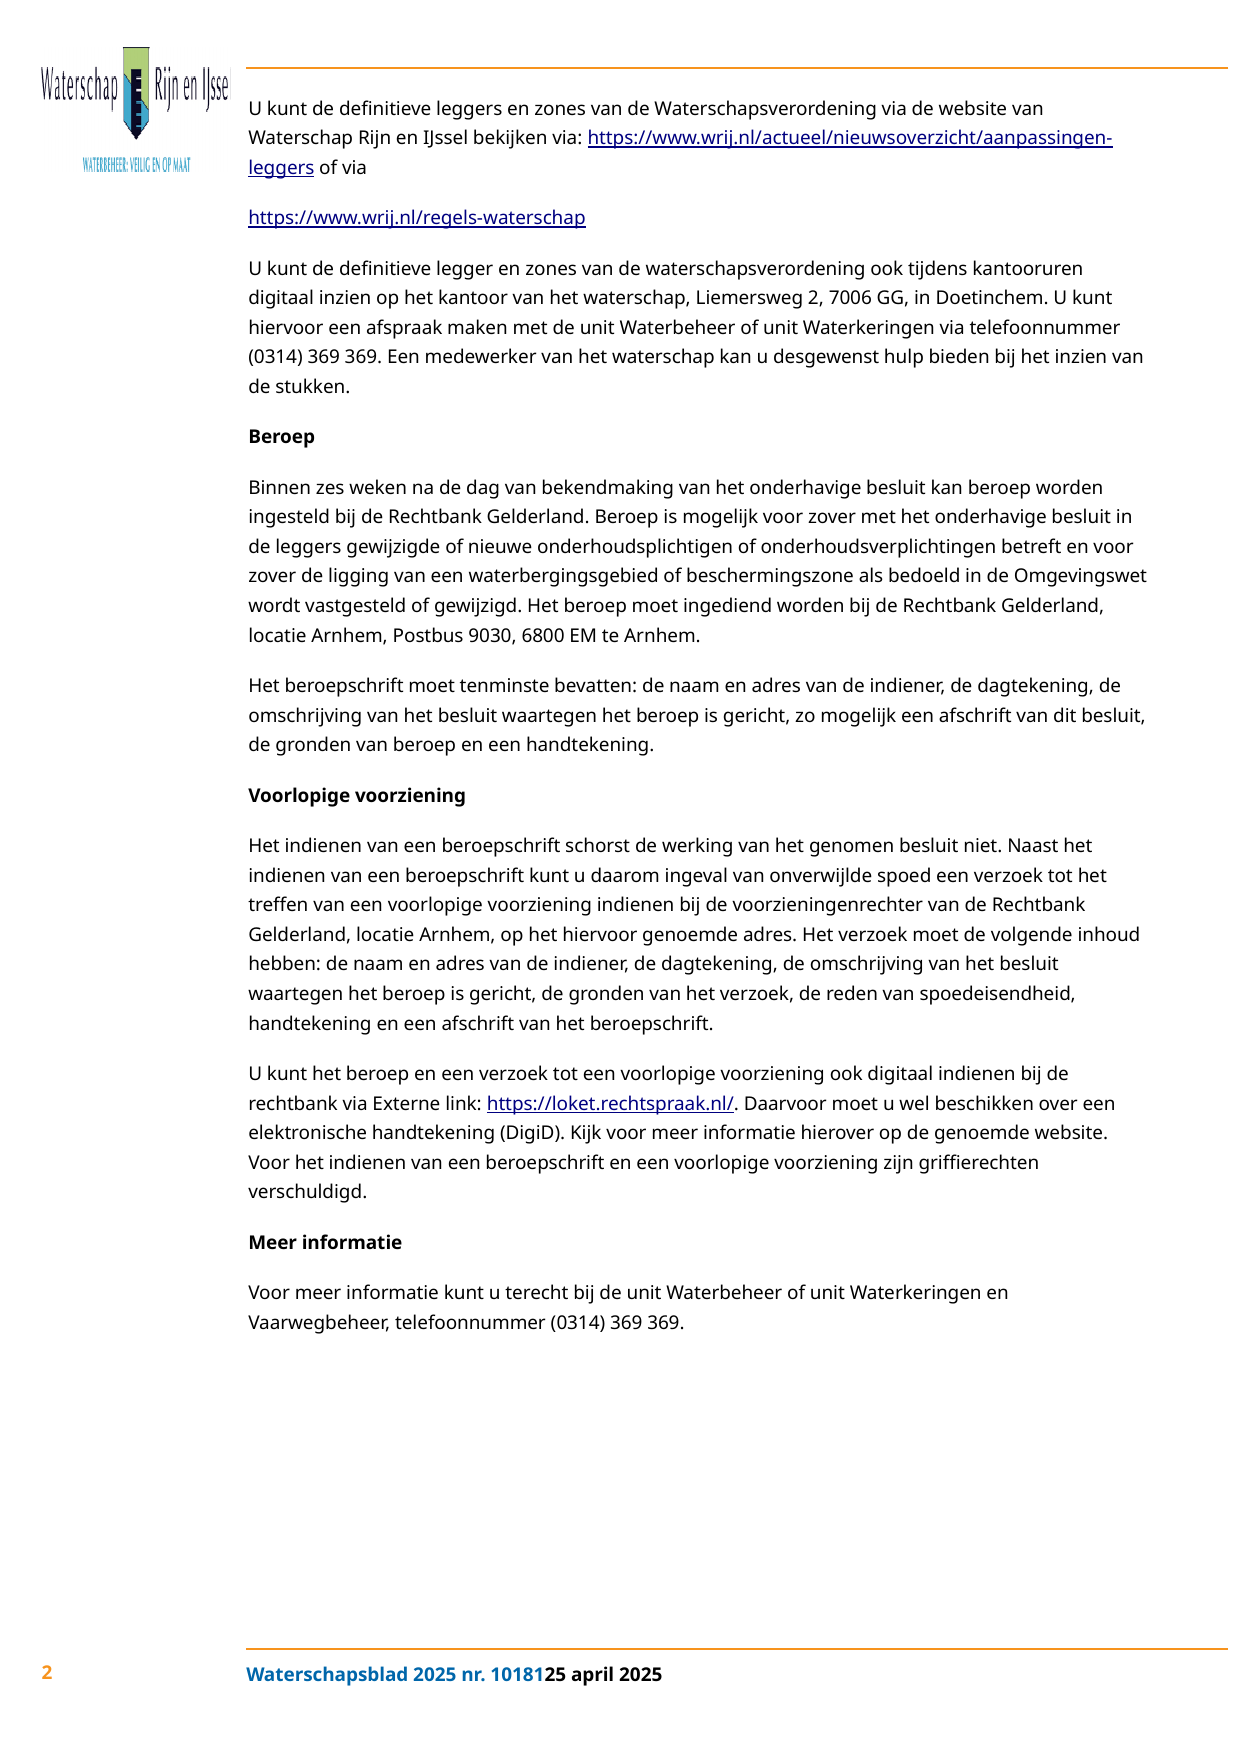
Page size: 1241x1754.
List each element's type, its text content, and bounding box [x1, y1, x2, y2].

text Het indienen van een beroepschrift schorst de werking van het genomen besluit niet. Naast het indienen van een beroepschrift kunt u daarom ingeval van onverwijlde spoed een verzoek tot het treffen van een voorlopige voorziening indienen bij de voorzieningenrechter van de Rechtbank Gelderland, locatie Arnhem, op het hiervoor genoemde adres. Het verzoek moet de volgende inhoud hebben: de naam en adres van de indiener, de dagtekening, de omschrijving van het besluit waartegen het beroep is gericht, de gronden van het verzoek, de reden van spoedeisendheid, handtekening en een afschrift van het beroepschrift. [248, 832, 1152, 1036]
text Beroep [248, 423, 1152, 449]
text U kunt de definitieve leggers en zones van de Waterschapsverordening via de website van Waterschap Rijn en IJssel bekijken via: https://www.wrij.nl/actueel/nieuwsoverzicht/aanpassingen-leggers of via [248, 95, 1152, 180]
text Voor meer informatie kunt u terecht bij de unit Waterbeheer of unit Waterkeringen en Vaarwegbeheer, telefoonnummer (0314) 369 369. [248, 1279, 1152, 1335]
text Het beroepschrift moet tenminste bevatten: de naam en adres van de indiener, de dagtekening, de omschrijving van het besluit waartegen het beroep is gericht, zo mogelijk een afschrift van dit besluit, de gronden van beroep en een handtekening. [248, 672, 1152, 757]
text https://www.wrij.nl/regels-waterschap [248, 204, 1152, 230]
text Meer informatie [248, 1229, 1152, 1255]
picture [41, 47, 231, 172]
text U kunt het beroep en een verzoek tot een voorlopige voorziening ook digitaal indienen bij de rechtbank via Externe link: https://loket.rechtspraak.nl/. Daarvoor moet u wel beschikken over een elektronische handtekening (DigiD). Kijk voor meer informatie hierover op de genoemde website. Voor het indienen van een beroepschrift en een voorlopige voorziening zijn griffierechten verschuldigd. [248, 1060, 1152, 1204]
text U kunt de definitieve legger en zones van de waterschapsverordening ook tijdens kantooruren digitaal inzien op het kantoor van het waterschap, Liemersweg 2, 7006 GG, in Doetinchem. U kunt hiervoor een afspraak maken met de unit Waterbeheer of unit Waterkeringen via telefoonnummer (0314) 369 369. Een medewerker van het waterschap kan u desgewenst hulp bieden bij het inzien van de stukken. [248, 255, 1152, 399]
text Voorlopige voorziening [248, 782, 1152, 808]
text Binnen zes weken na de dag van bekendmaking van het onderhavige besluit kan beroep worden ingesteld bij de Rechtbank Gelderland. Beroep is mogelijk voor zover met het onderhavige besluit in de leggers gewijzigde of nieuwe onderhoudsplichtigen of onderhoudsverplichtingen betreft en voor zover de ligging van een waterbergingsgebied of beschermingszone als bedoeld in de Omgevingswet wordt vastgesteld of gewijzigd. Het beroep moet ingediend worden bij de Rechtbank Gelderland, locatie Arnhem, Postbus 9030, 6800 EM te Arnhem. [248, 474, 1152, 648]
